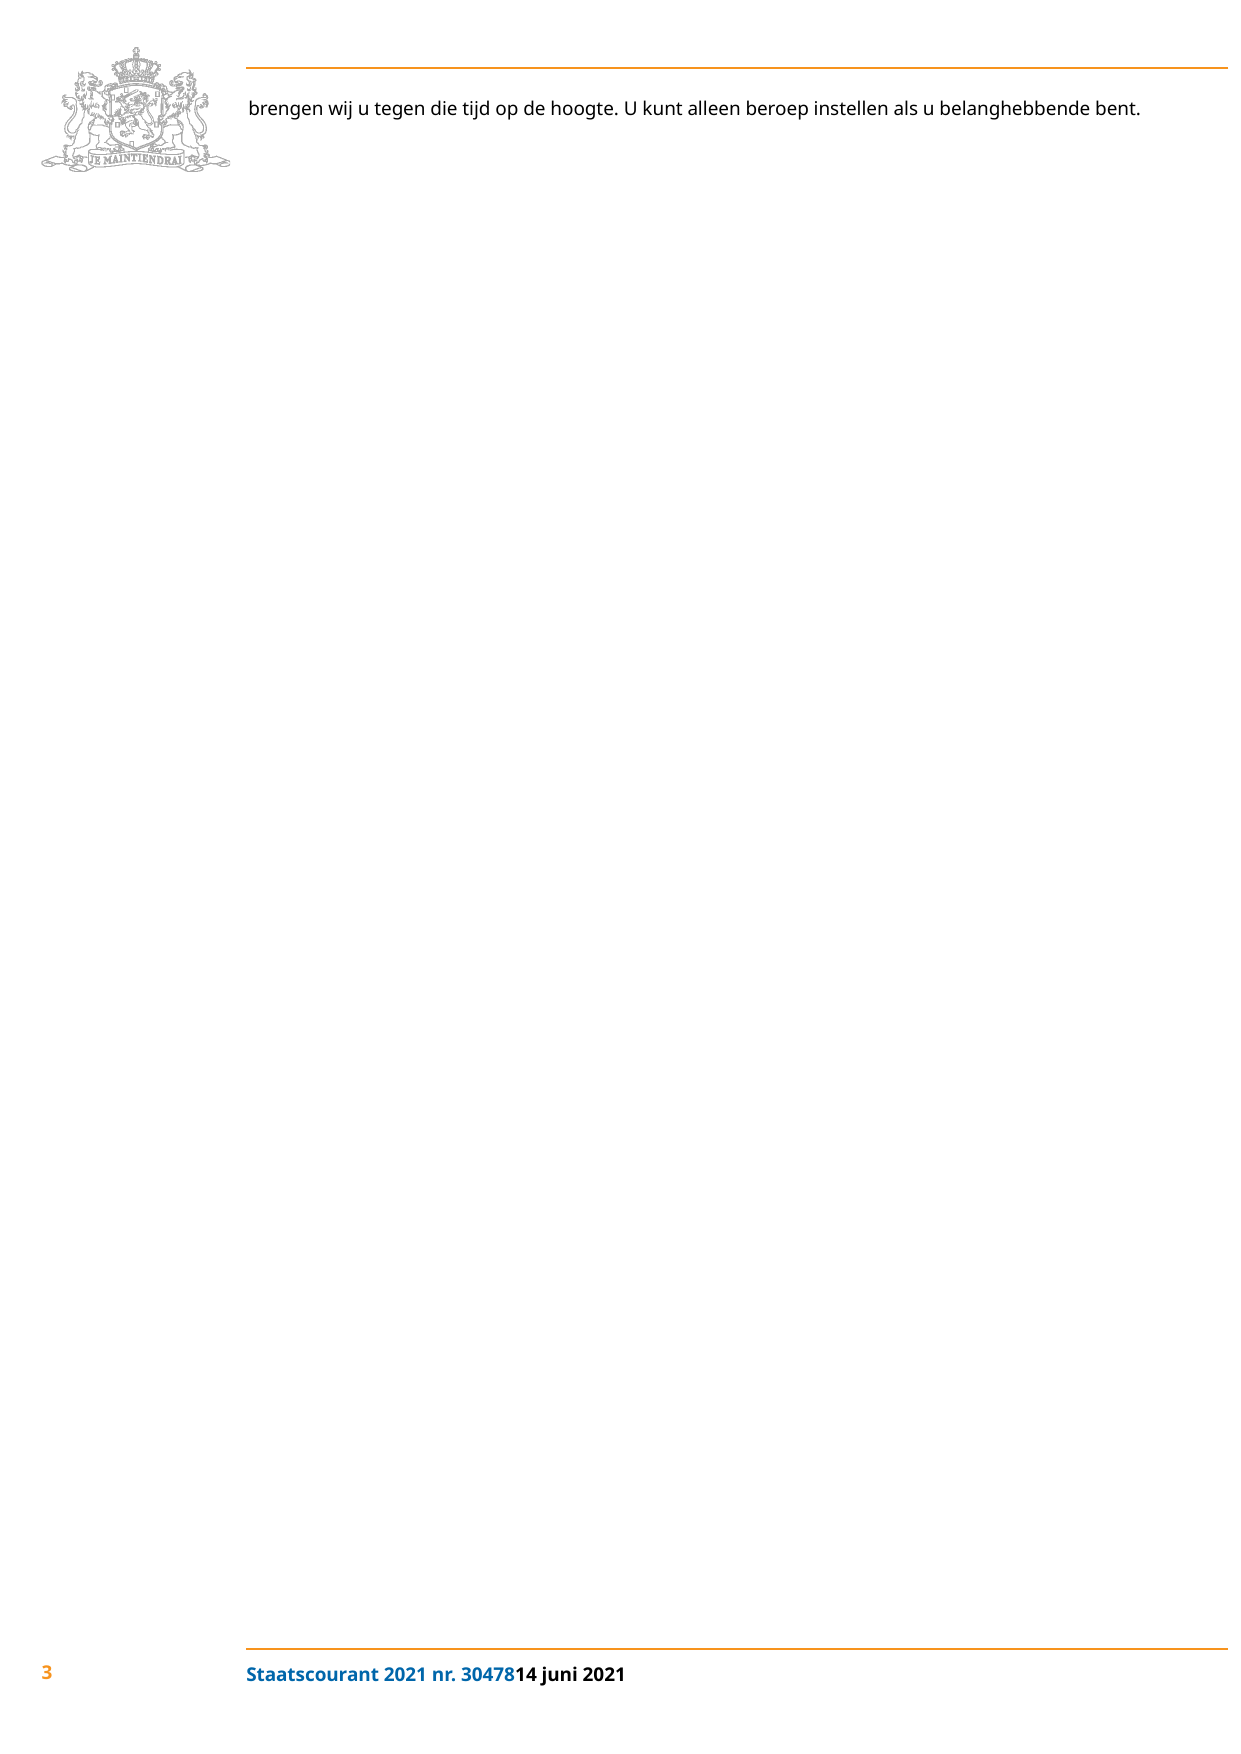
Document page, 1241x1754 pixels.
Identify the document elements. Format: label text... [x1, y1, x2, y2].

picture [41, 47, 231, 172]
text brengen wij u tegen die tijd op de hoogte. U kunt alleen beroep instellen als u belanghebbende bent. [248, 95, 1152, 121]
